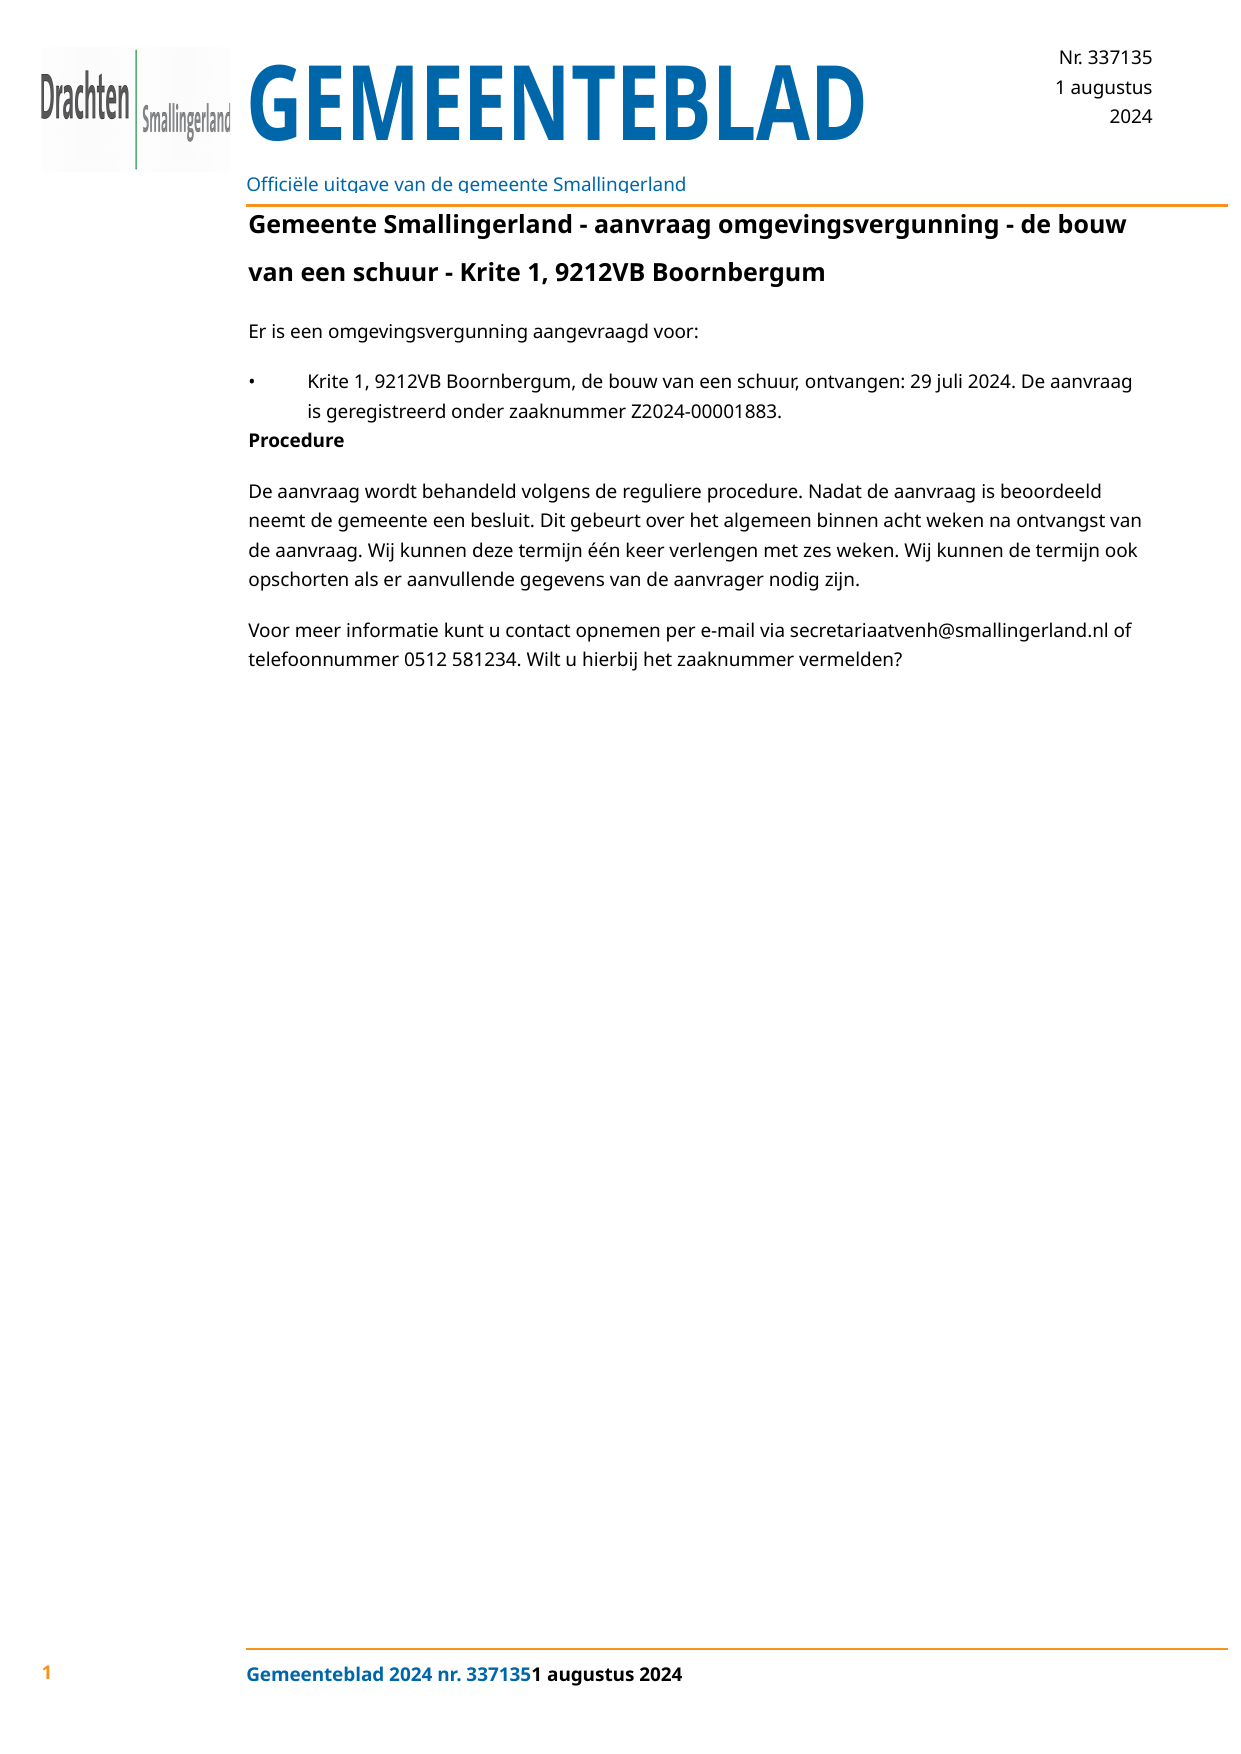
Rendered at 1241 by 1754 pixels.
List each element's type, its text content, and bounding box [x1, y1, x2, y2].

list Krite 1, 9212VB Boornbergum, de bouw van een schuur, ontvangen: 29 juli 2024. De aanvraag is geregistreerd onder zaaknummer Z2024-00001883. [248, 368, 1152, 424]
picture [41, 47, 231, 172]
text Er is een omgevingsvergunning aangevraagd voor: [248, 318, 1152, 344]
text Gemeente Smallingerland - aanvraag omgevingsvergunning - de bouw van een schuur - Krite 1, 9212VB Boornbergum [248, 207, 1152, 288]
text Procedure [248, 427, 1152, 453]
text De aanvraag wordt behandeld volgens de reguliere procedure. Nadat de aanvraag is beoordeeld neemt de gemeente een besluit. Dit gebeurt over het algemeen binnen acht weken na ontvangst van de aanvraag. Wij kunnen deze termijn één keer verlengen met zes weken. Wij kunnen de termijn ook opschorten als er aanvullende gegevens van de aanvrager nodig zijn. [248, 478, 1152, 592]
text Voor meer informatie kunt u contact opnemen per e-mail via secretariaatvenh@smallingerland.nl of telefoonnummer 0512 581234. Wilt u hierbij het zaaknummer vermelden? [248, 617, 1152, 672]
